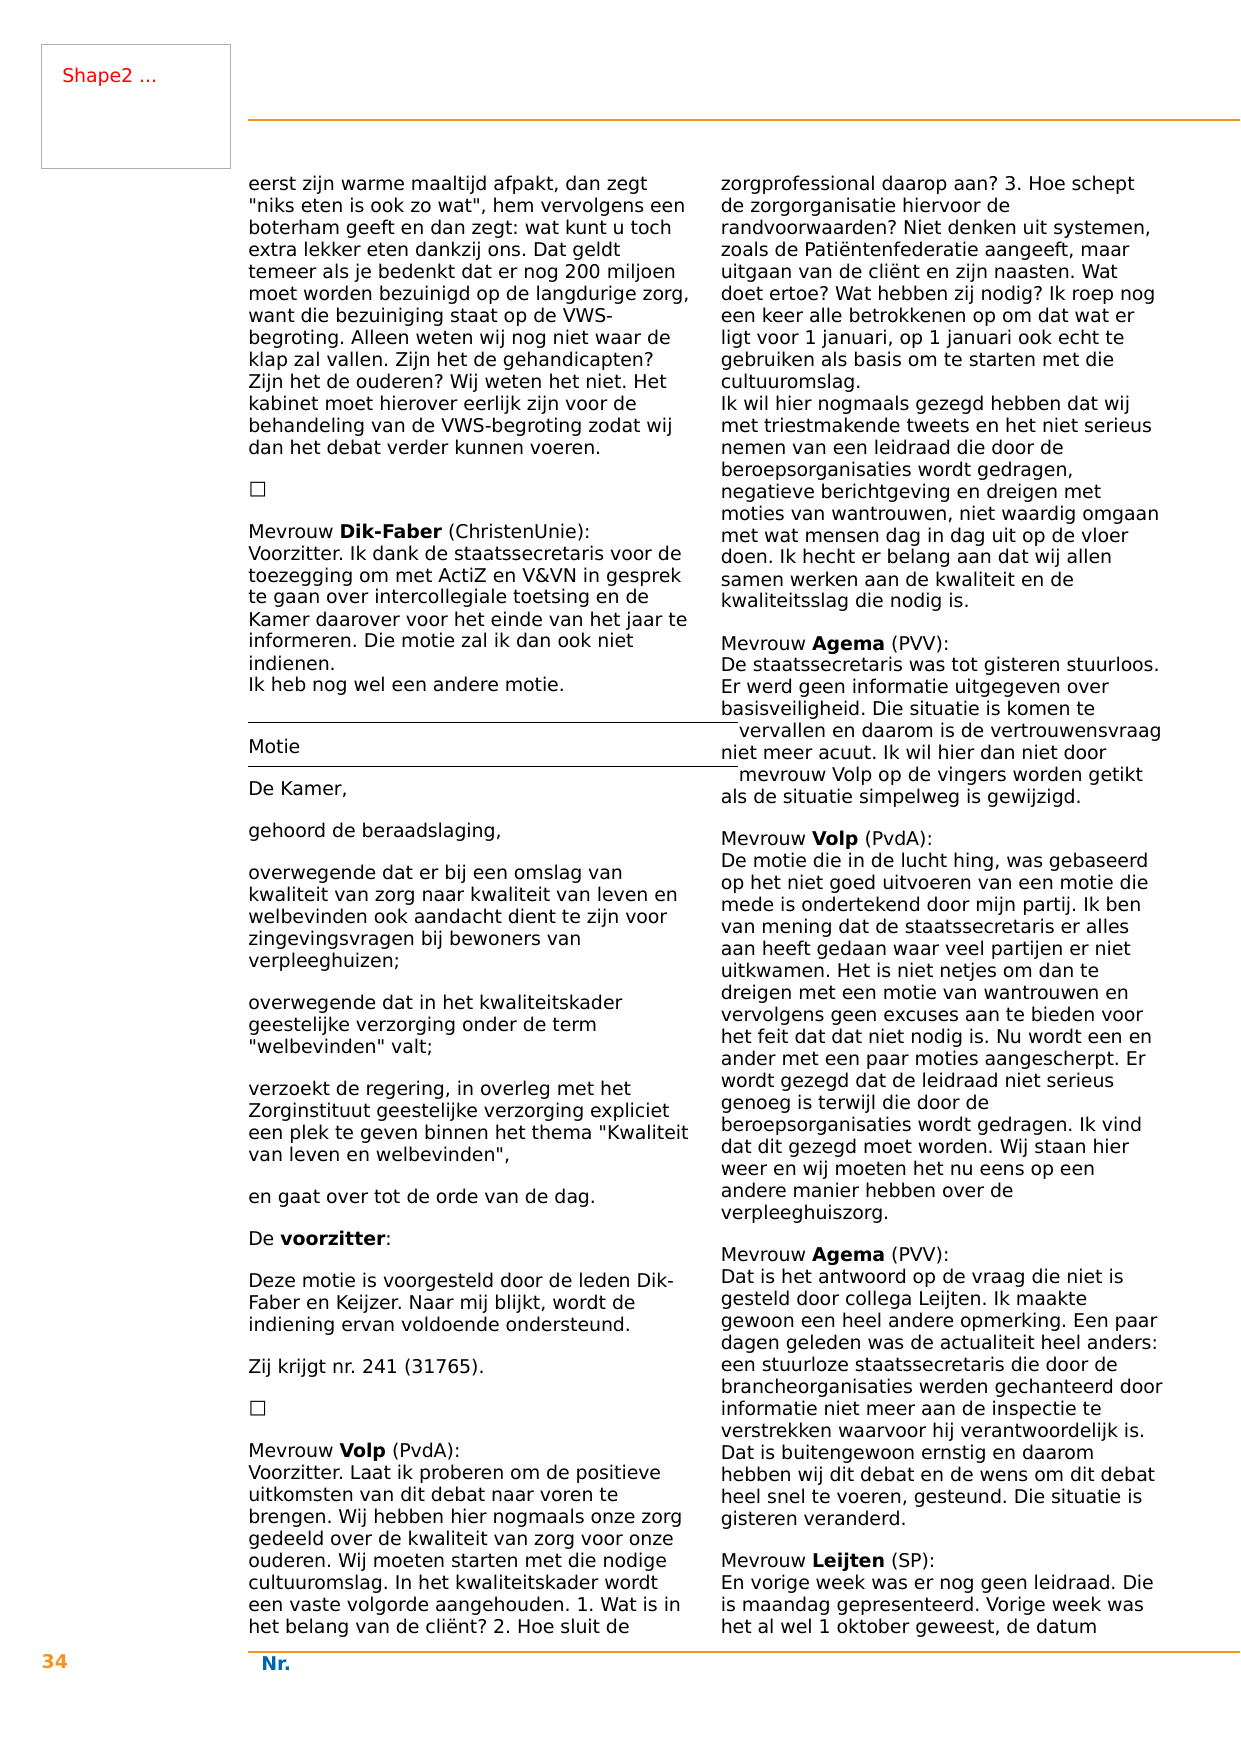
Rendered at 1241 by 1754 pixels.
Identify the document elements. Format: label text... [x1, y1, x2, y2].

text De motie die in de lucht hing, was gebaseerd op het niet goed uitvoeren van een motie die mede is ondertekend door mijn partij. Ik ben van mening dat de staatssecretaris er alles aan heeft gedaan waar veel partijen er niet uitkwamen. Het is niet netjes om dan te dreigen met een motie van wantrouwen en vervolgens geen excuses aan te bieden voor het feit dat dat niet nodig is. Nu wordt een en ander met een paar moties aangescherpt. Er wordt gezegd dat de leidraad niet serieus genoeg is terwijl die door de beroepsorganisaties wordt gedragen. Ik vind dat dit gezegd moet worden. Wij staan hier weer en wij moeten het nu eens op een andere manier hebben over de verpleeghuiszorg. [721, 850, 1163, 1224]
text De staatssecretaris was tot gisteren stuurloos. Er werd geen informatie uitgegeven over basisveiligheid. Die situatie is komen te vervallen en daarom is de vertrouwensvraag niet meer acuut. Ik wil hier dan niet door mevrouw Volp op de vingers worden getikt als de situatie simpelweg is gewijzigd. [721, 654, 1163, 808]
text Voorzitter. Ik dank de staatssecretaris voor de toezegging om met ActiZ en V&VN in gesprek te gaan over intercollegiale toetsing en de Kamer daarover voor het einde van het jaar te informeren. Die motie zal ik dan ook niet indienen. [248, 542, 691, 674]
text ⬜ [248, 1398, 691, 1420]
text Zij krijgt nr. 241 (31765). [248, 1356, 691, 1378]
text eerst zijn warme maaltijd afpakt, dan zegt "niks eten is ook zo wat", hem vervolgens een boterham geeft en dan zegt: wat kunt u toch extra lekker eten dankzij ons. Dat geldt temeer als je bedenkt dat er nog 200 miljoen moet worden bezuinigd op de langdurige zorg, want die bezuiniging staat op de VWS-begroting. Alleen weten wij nog niet waar de klap zal vallen. Zijn het de gehandicapten? Zijn het de ouderen? Wij weten het niet. Het kabinet moet hierover eerlijk zijn voor de behandeling van de VWS-begroting zodat wij dan het debat verder kunnen voeren. [248, 173, 691, 458]
text Mevrouw Agema (PVV): [721, 1244, 1163, 1266]
text ⬜ [248, 478, 691, 501]
text Mevrouw Leijten (SP): [721, 1549, 1163, 1572]
text Motie [248, 736, 691, 758]
text Mevrouw Agema (PVV): [721, 632, 1163, 654]
text Deze motie is voorgesteld door de leden Dik-Faber en Keijzer. Naar mij blijkt, wordt de indiening ervan voldoende ondersteund. [248, 1270, 691, 1336]
text Ik wil hier nogmaals gezegd hebben dat wij met triestmakende tweets en het niet serieus nemen van een leidraad die door de beroepsorganisaties wordt gedragen, negatieve berichtgeving en dreigen met moties van wantrouwen, niet waardig omgaan met wat mensen dag in dag uit op de vloer doen. Ik hecht er belang aan dat wij allen samen werken aan de kwaliteit en de kwaliteitsslag die nodig is. [721, 393, 1163, 612]
text en gaat over tot de orde van de dag. [248, 1186, 691, 1208]
text Voorzitter. Laat ik proberen om de positieve uitkomsten van dit debat naar voren te brengen. Wij hebben hier nogmaals onze zorg gedeeld over de kwaliteit van zorg voor onze ouderen. Wij moeten starten met die nodige cultuuromslag. In het kwaliteitskader wordt een vaste volgorde aangehouden. 1. Wat is in het belang van de cliënt? 2. Hoe sluit de [248, 1462, 691, 1638]
text En vorige week was er nog geen leidraad. Die is maandag gepresenteerd. Vorige week was het al wel 1 oktober geweest, de datum [721, 1572, 1163, 1637]
text overwegende dat in het kwaliteitskader geestelijke verzorging onder de term "welbevinden" valt; [248, 992, 691, 1058]
text Dat is het antwoord op de vraag die niet is gesteld door collega Leijten. Ik maakte gewoon een heel andere opmerking. Een paar dagen geleden was de actualiteit heel anders: een stuurloze staatssecretaris die door de brancheorganisaties werden gechanteerd door informatie niet meer aan de inspectie te verstrekken waarvoor hij verantwoordelijk is. Dat is buitengewoon ernstig en daarom hebben wij dit debat en de wens om dit debat heel snel te voeren, gesteund. Die situatie is gisteren veranderd. [721, 1266, 1163, 1529]
text zorgprofessional daarop aan? 3. Hoe schept de zorgorganisatie hiervoor de randvoorwaarden? Niet denken uit systemen, zoals de Patiëntenfederatie aangeeft, maar uitgaan van de cliënt en zijn naasten. Wat doet ertoe? Wat hebben zij nodig? Ik roep nog een keer alle betrokkenen op om dat wat er ligt voor 1 januari, op 1 januari ook echt te gebruiken als basis om te starten met die cultuuromslag. [721, 173, 1163, 393]
text Mevrouw Volp (PvdA): [248, 1440, 691, 1462]
text verzoekt de regering, in overleg met het Zorginstituut geestelijke verzorging expliciet een plek te geven binnen het thema "Kwaliteit van leven en welbevinden", [248, 1078, 691, 1166]
text overwegende dat er bij een omslag van kwaliteit van zorg naar kwaliteit van leven en welbevinden ook aandacht dient te zijn voor zingevingsvragen bij bewoners van verpleeghuizen; [248, 862, 691, 972]
text De Kamer, [248, 778, 691, 800]
text Mevrouw Dik-Faber (ChristenUnie): [248, 521, 691, 542]
text De voorzitter: [248, 1228, 691, 1250]
text Ik heb nog wel een andere motie. [248, 674, 691, 696]
text gehoord de beraadslaging, [248, 820, 691, 842]
text Mevrouw Volp (PvdA): [721, 828, 1163, 850]
